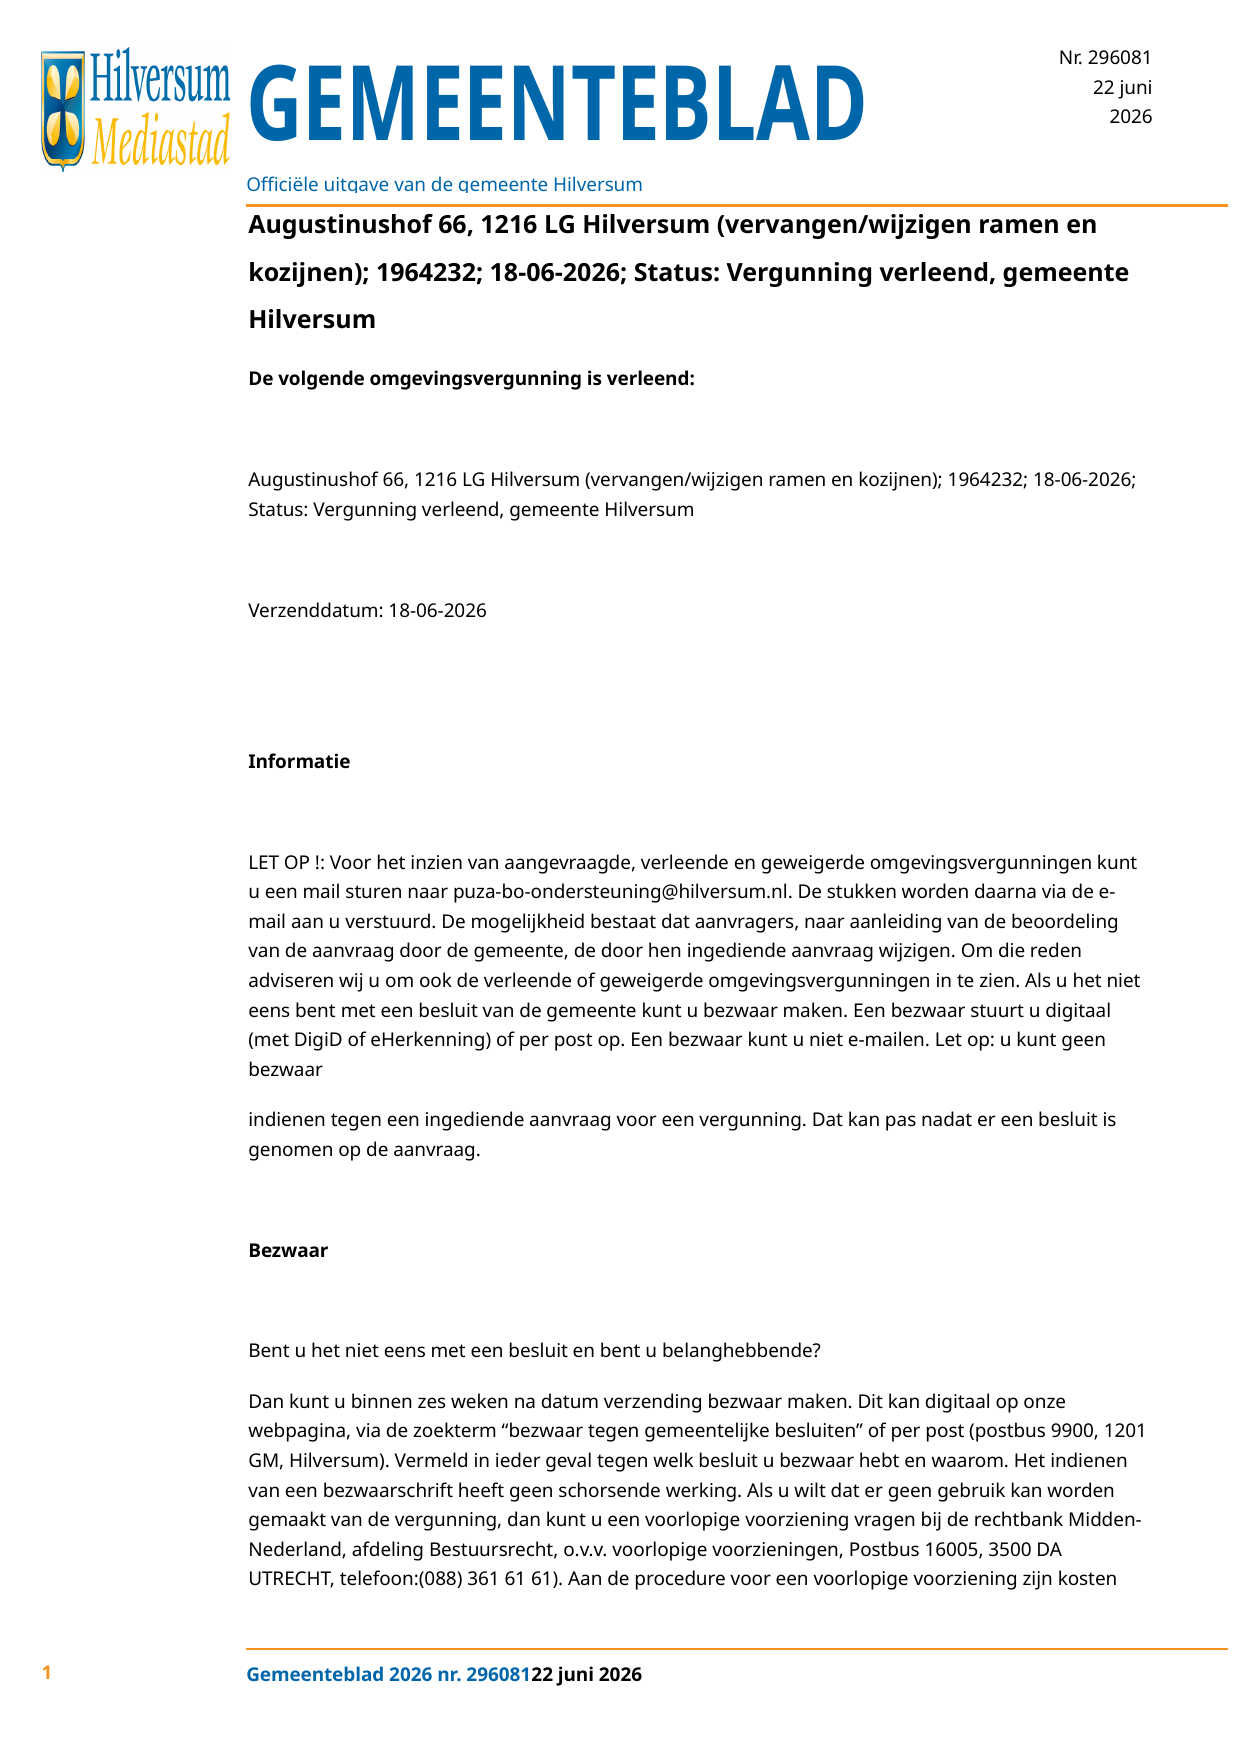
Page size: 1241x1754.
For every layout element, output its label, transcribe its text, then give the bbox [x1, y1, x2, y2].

text Bent u het niet eens met een besluit en bent u belanghebbende? [248, 1338, 1152, 1363]
text Augustinushof 66, 1216 LG Hilversum (vervangen/wijzigen ramen en kozijnen); 1964232; 18-06-2026; Status: Vergunning verleend, gemeente Hilversum [248, 207, 1152, 336]
text Augustinushof 66, 1216 LG Hilversum (vervangen/wijzigen ramen en kozijnen); 1964232; 18-06-2026; Status: Vergunning verleend, gemeente Hilversum [248, 466, 1152, 522]
text indienen tegen een ingediende aanvraag voor een vergunning. Dat kan pas nadat er een besluit is genomen op de aanvraag. [248, 1106, 1152, 1162]
text Informatie [248, 748, 1152, 774]
picture [41, 47, 231, 172]
text Dan kunt u binnen zes weken na datum verzending bezwaar maken. Dit kan digitaal op onze webpagina, via de zoekterm “bezwaar tegen gemeentelijke besluiten” of per post (postbus 9900, 1201 GM, Hilversum). Vermeld in ieder geval tegen welk besluit u bezwaar hebt en waarom. Het indienen van een bezwaarschrift heeft geen schorsende werking. Als u wilt dat er geen gebruik kan worden gemaakt van de vergunning, dan kunt u een voorlopige voorziening vragen bij de rechtbank Midden-Nederland, afdeling Bestuursrecht, o.v.v. voorlopige voorzieningen, Postbus 16005, 3500 DA UTRECHT, telefoon:(088) 361 61 61). Aan de procedure voor een voorlopige voorziening zijn kosten [248, 1388, 1152, 1591]
text Bezwaar [248, 1237, 1152, 1262]
text De volgende omgevingsvergunning is verleend: [248, 366, 1152, 391]
text Verzenddatum: 18-06-2026 [248, 597, 1152, 622]
text LET OP !: Voor het inzien van aangevraagde, verleende en geweigerde omgevingsvergunningen kunt u een mail sturen naar puza-bo-ondersteuning@hilversum.nl. De stukken worden daarna via de e-mail aan u verstuurd. De mogelijkheid bestaat dat aanvragers, naar aanleiding van de beoordeling van de aanvraag door de gemeente, de door hen ingediende aanvraag wijzigen. Om die reden adviseren wij u om ook de verleende of geweigerde omgevingsvergunningen in te zien. Als u het niet eens bent met een besluit van de gemeente kunt u bezwaar maken. Een bezwaar stuurt u digitaal (met DigiD of eHerkenning) of per post op. Een bezwaar kunt u niet e-mailen. Let op: u kunt geen bezwaar [248, 849, 1152, 1082]
